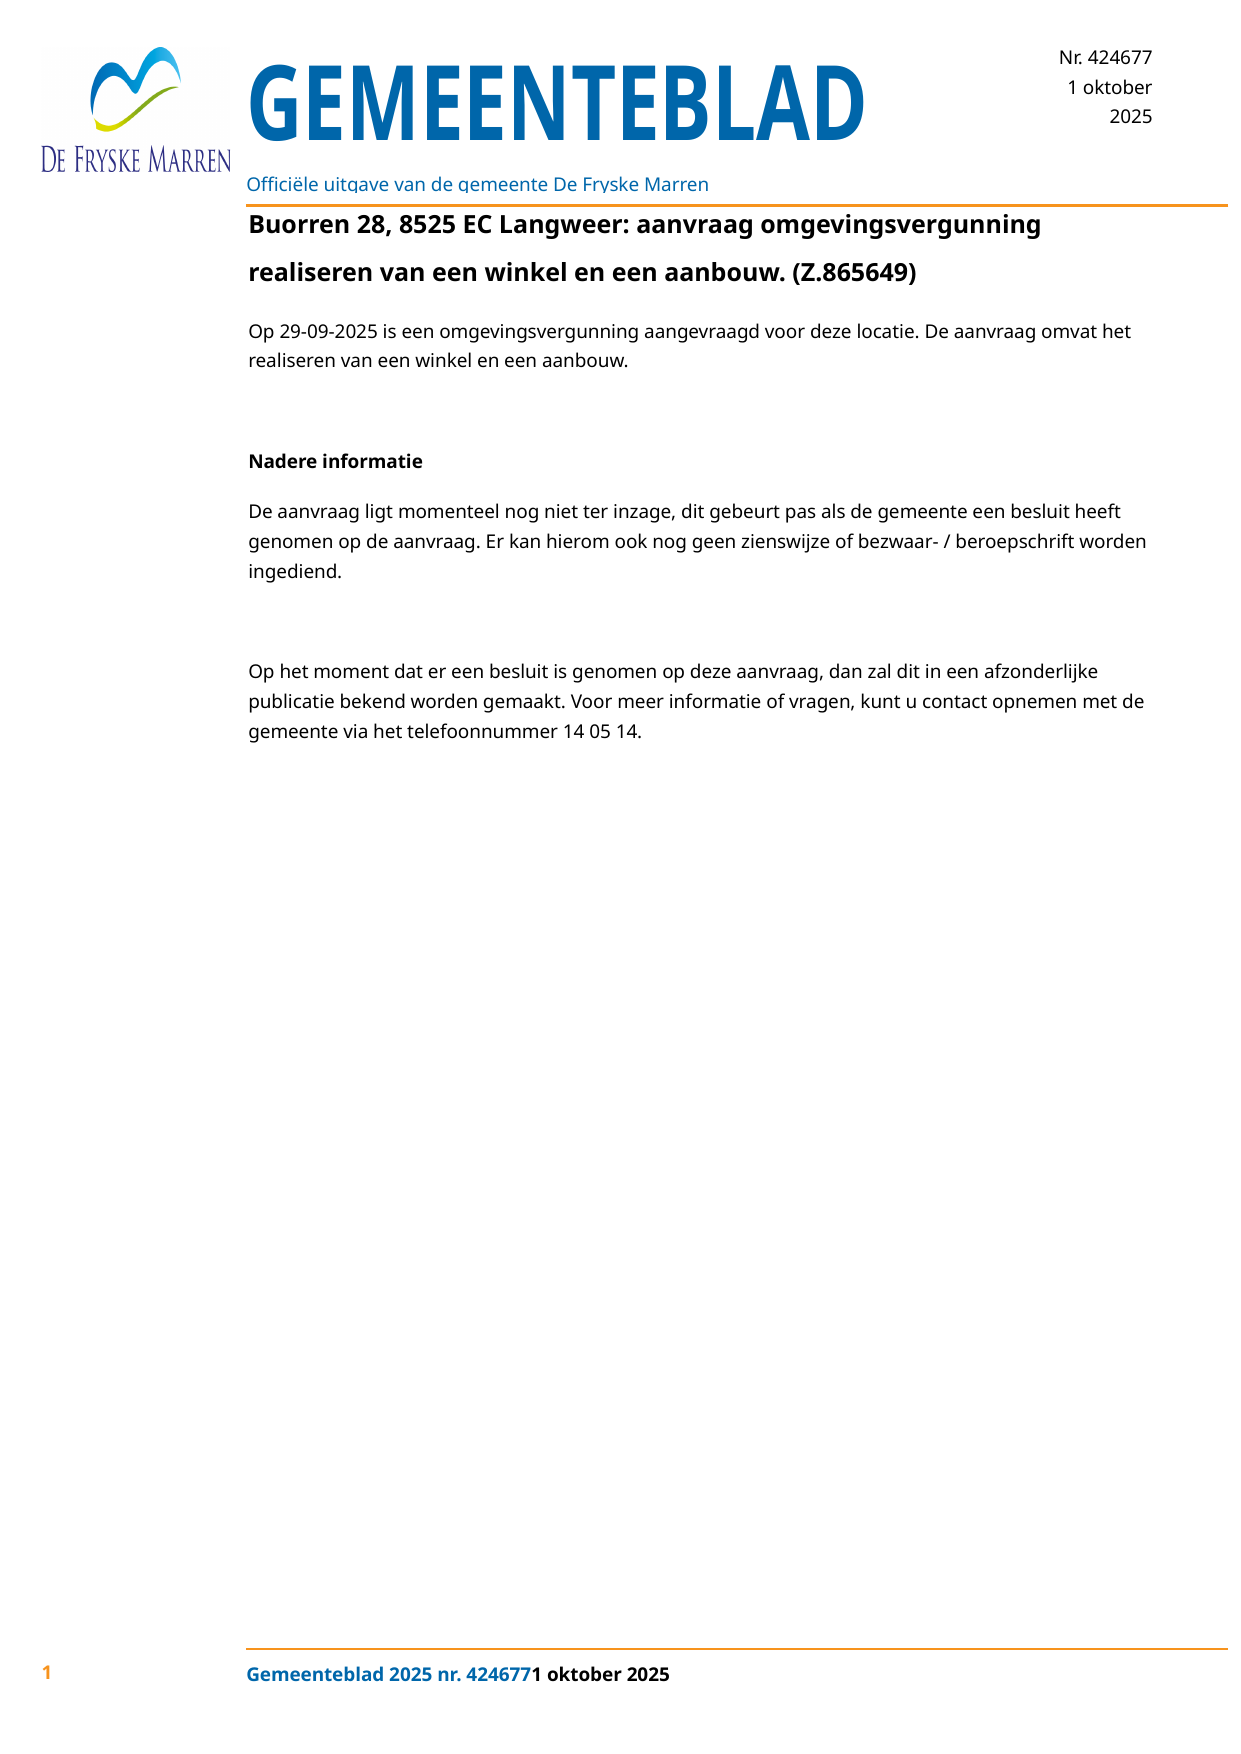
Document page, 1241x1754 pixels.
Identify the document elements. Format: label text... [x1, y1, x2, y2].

text Buorren 28, 8525 EC Langweer: aanvraag omgevingsvergunning realiseren van een winkel en een aanbouw. (Z.865649) [248, 207, 1152, 288]
picture [41, 47, 231, 172]
text Op 29-09-2025 is een omgevingsvergunning aangevraagd voor deze locatie. De aanvraag omvat het realiseren van een winkel en een aanbouw. [248, 318, 1152, 373]
text De aanvraag ligt momenteel nog niet ter inzage, dit gebeurt pas als de gemeente een besluit heeft genomen op de aanvraag. Er kan hierom ook nog geen zienswijze of bezwaar- / beroepschrift worden ingediend. [248, 499, 1152, 584]
text Op het moment dat er een besluit is genomen op deze aanvraag, dan zal dit in een afzonderlijke publicatie bekend worden gemaakt. Voor meer informatie of vragen, kunt u contact opnemen met de gemeente via het telefoonnummer 14 05 14. [248, 659, 1152, 744]
text Nadere informatie [248, 448, 1152, 474]
